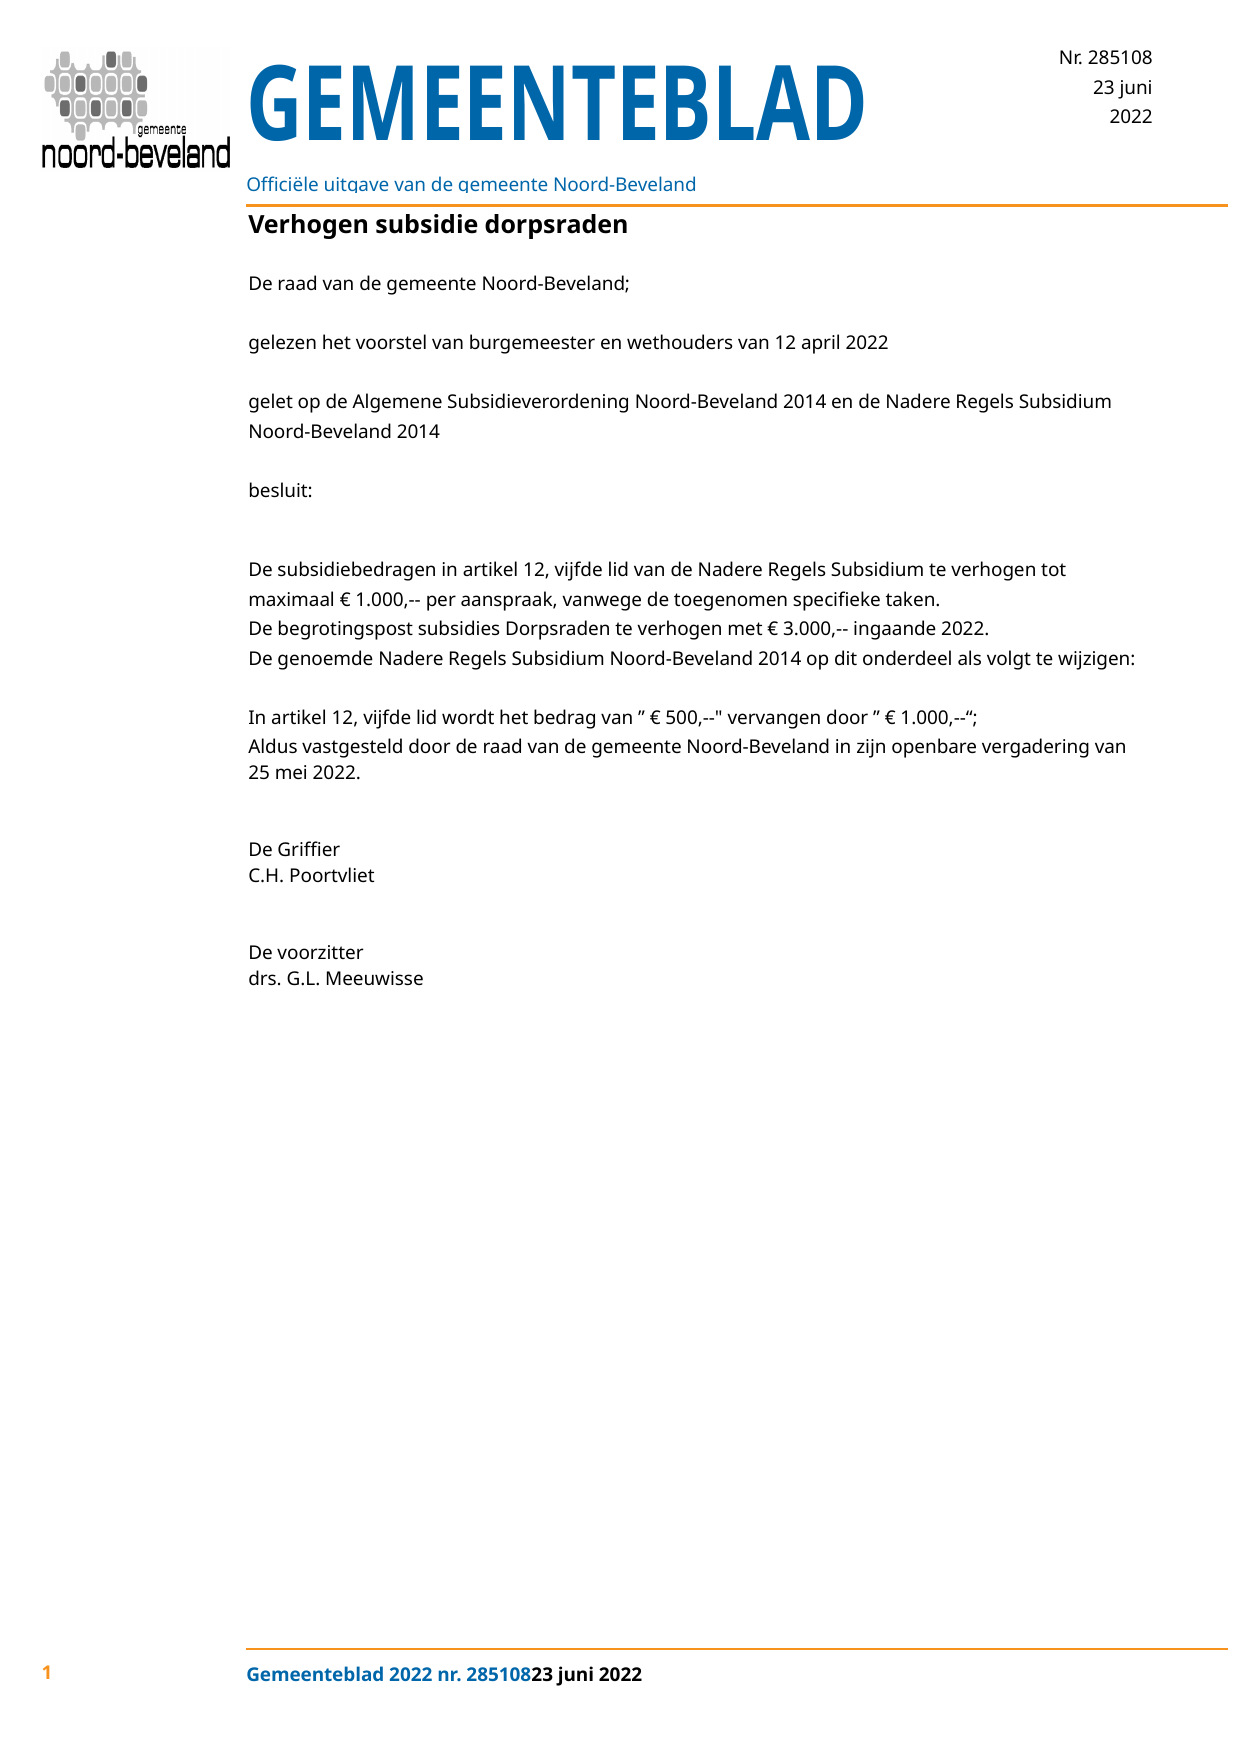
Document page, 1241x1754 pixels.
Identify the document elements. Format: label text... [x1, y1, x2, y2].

text drs. G.L. Meeuwisse [248, 965, 1152, 991]
text De voorzitter [248, 939, 1152, 965]
text De raad van de gemeente Noord-Beveland; [248, 270, 1152, 296]
text Aldus vastgesteld door de raad van de gemeente Noord-Beveland in zijn openbare vergadering van 25 mei 2022. [248, 734, 1152, 785]
text C.H. Poortvliet [248, 862, 1152, 888]
text De Griffier [248, 837, 1152, 862]
text De subsidiebedragen in artikel 12, vijfde lid van de Nadere Regels Subsidium te verhogen tot maximaal € 1.000,-- per aanspraak, vanwege de toegenomen specifieke taken. [248, 556, 1152, 612]
text gelezen het voorstel van burgemeester en wethouders van 12 april 2022 [248, 329, 1152, 355]
text De genoemde Nadere Regels Subsidium Noord-Beveland 2014 op dit onderdeel als volgt te wijzigen: [248, 645, 1152, 671]
text besluit: [248, 477, 1152, 503]
text De begrotingspost subsidies Dorpsraden te verhogen met € 3.000,-- ingaande 2022. [248, 615, 1152, 641]
text In artikel 12, vijfde lid wordt het bedrag van ” € 500,--" vervangen door ” € 1.000,--“; [248, 704, 1152, 730]
picture [41, 47, 231, 172]
text gelet op de Algemene Subsidieverordening Noord-Beveland 2014 en de Nadere Regels Subsidium Noord-Beveland 2014 [248, 389, 1152, 444]
text Verhogen subsidie dorpsraden [248, 207, 1152, 241]
